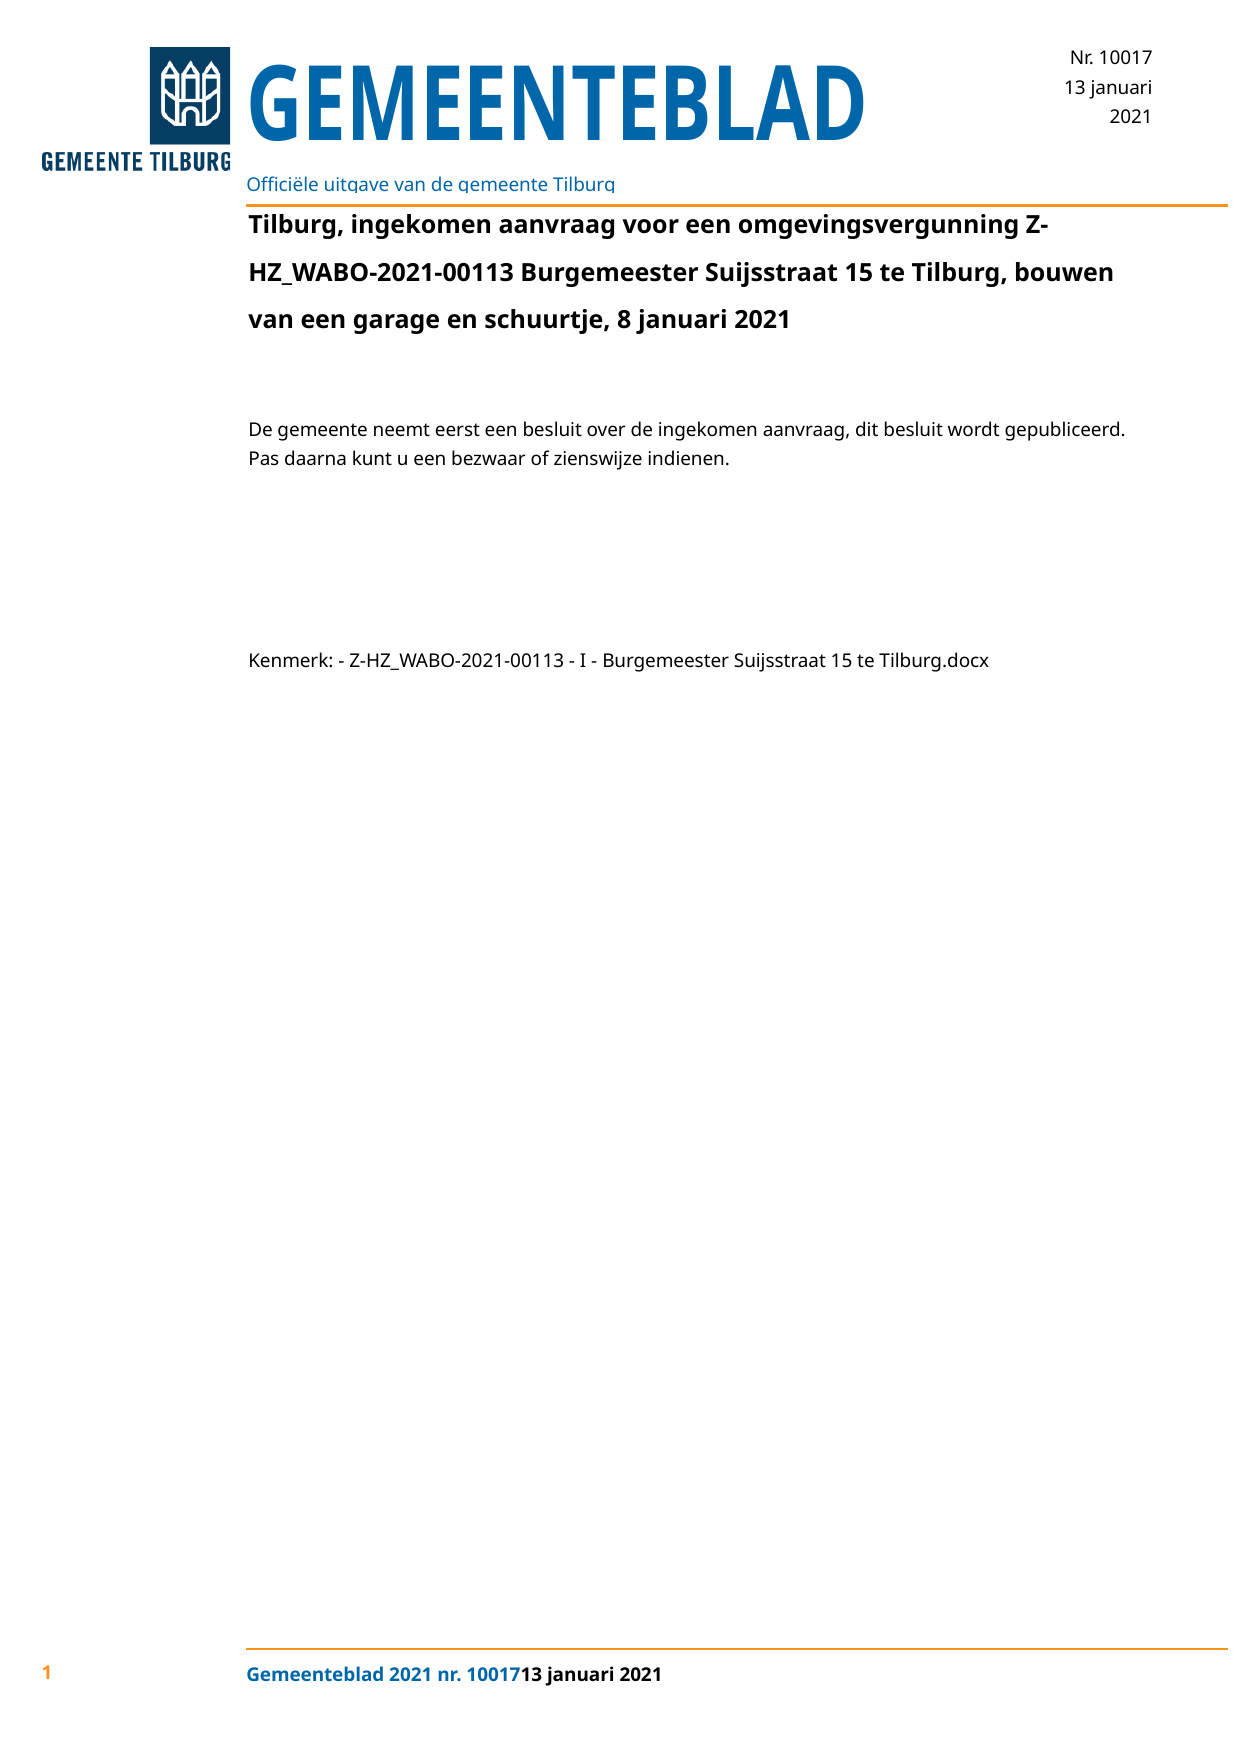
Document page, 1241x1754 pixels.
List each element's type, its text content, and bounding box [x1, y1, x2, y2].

text De gemeente neemt eerst een besluit over de ingekomen aanvraag, dit besluit wordt gepubliceerd. Pas daarna kunt u een bezwaar of zienswijze indienen. [248, 416, 1152, 471]
text Tilburg, ingekomen aanvraag voor een omgevingsvergunning Z-HZ_WABO-2021-00113 Burgemeester Suijsstraat 15 te Tilburg, bouwen van een garage en schuurtje, 8 januari 2021 [248, 207, 1152, 336]
text Kenmerk: - Z-HZ_WABO-2021-00113 - I - Burgemeester Suijsstraat 15 te Tilburg.docx [248, 647, 1152, 673]
picture [41, 47, 231, 172]
